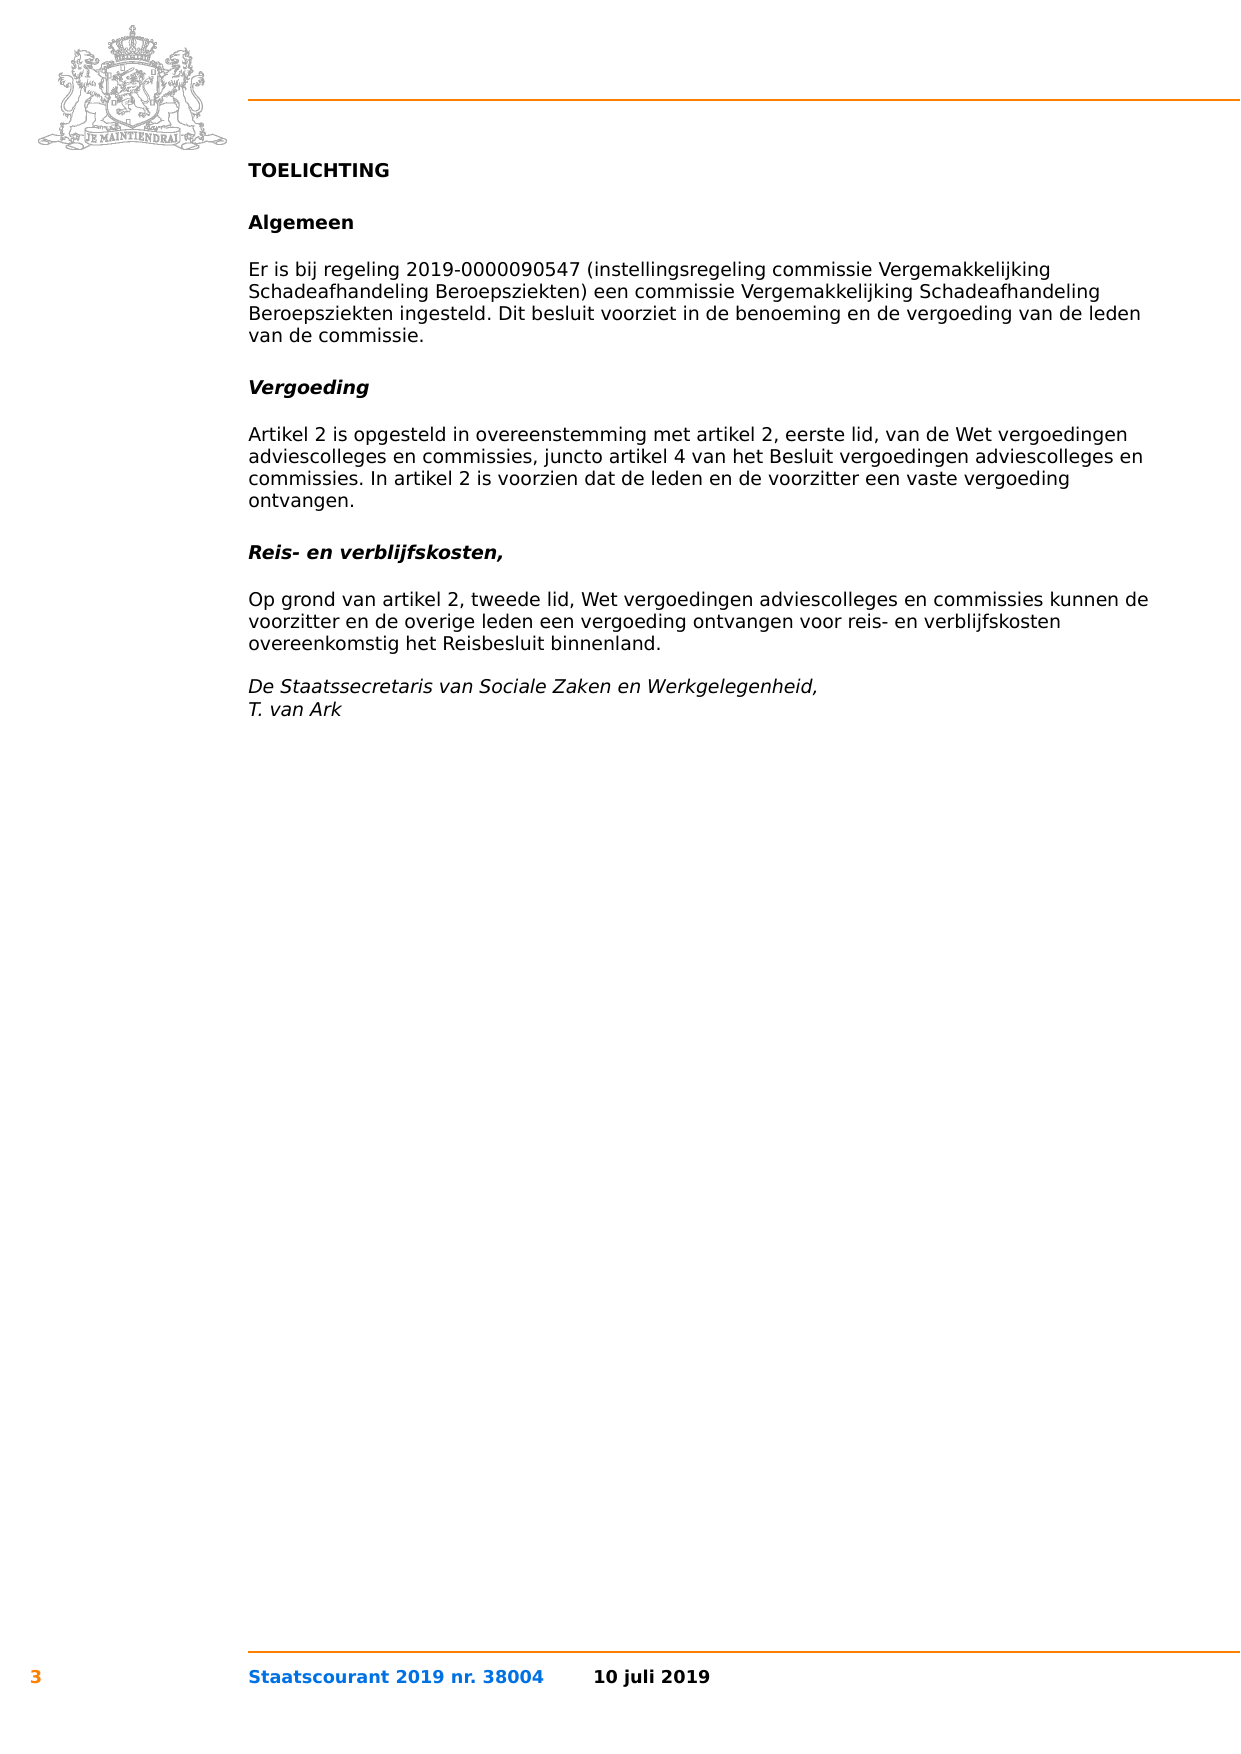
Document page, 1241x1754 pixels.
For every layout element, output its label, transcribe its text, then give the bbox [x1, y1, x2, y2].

subtitle Reis- en verblijfskosten, [248, 542, 1163, 564]
subtitle Algemeen [248, 212, 1163, 234]
subtitle TOELICHTING [248, 160, 1163, 182]
subtitle Vergoeding [248, 377, 1163, 399]
picture [38, 25, 227, 150]
text De Staatssecretaris van Sociale Zaken en Werkgelegenheid, T. van Ark [248, 676, 1163, 720]
text Artikel 2 is opgesteld in overeenstemming met artikel 2, eerste lid, van de Wet vergoedingen adviescolleges en commissies, juncto artikel 4 van het Besluit vergoedingen adviescolleges en commissies. In artikel 2 is voorzien dat de leden en de voorzitter een vaste vergoeding ontvangen. [248, 424, 1163, 512]
text Op grond van artikel 2, tweede lid, Wet vergoedingen adviescolleges en commissies kunnen de voorzitter en de overige leden een vergoeding ontvangen voor reis- en verblijfskosten overeenkomstig het Reisbesluit binnenland. [248, 589, 1163, 654]
text Er is bij regeling 2019-0000090547 (instellingsregeling commissie Vergemakkelijking Schadeafhandeling Beroepsziekten) een commissie Vergemakkelijking Schadeafhandeling Beroepsziekten ingesteld. Dit besluit voorziet in de benoeming en de vergoeding van de leden van de commissie. [248, 259, 1163, 347]
